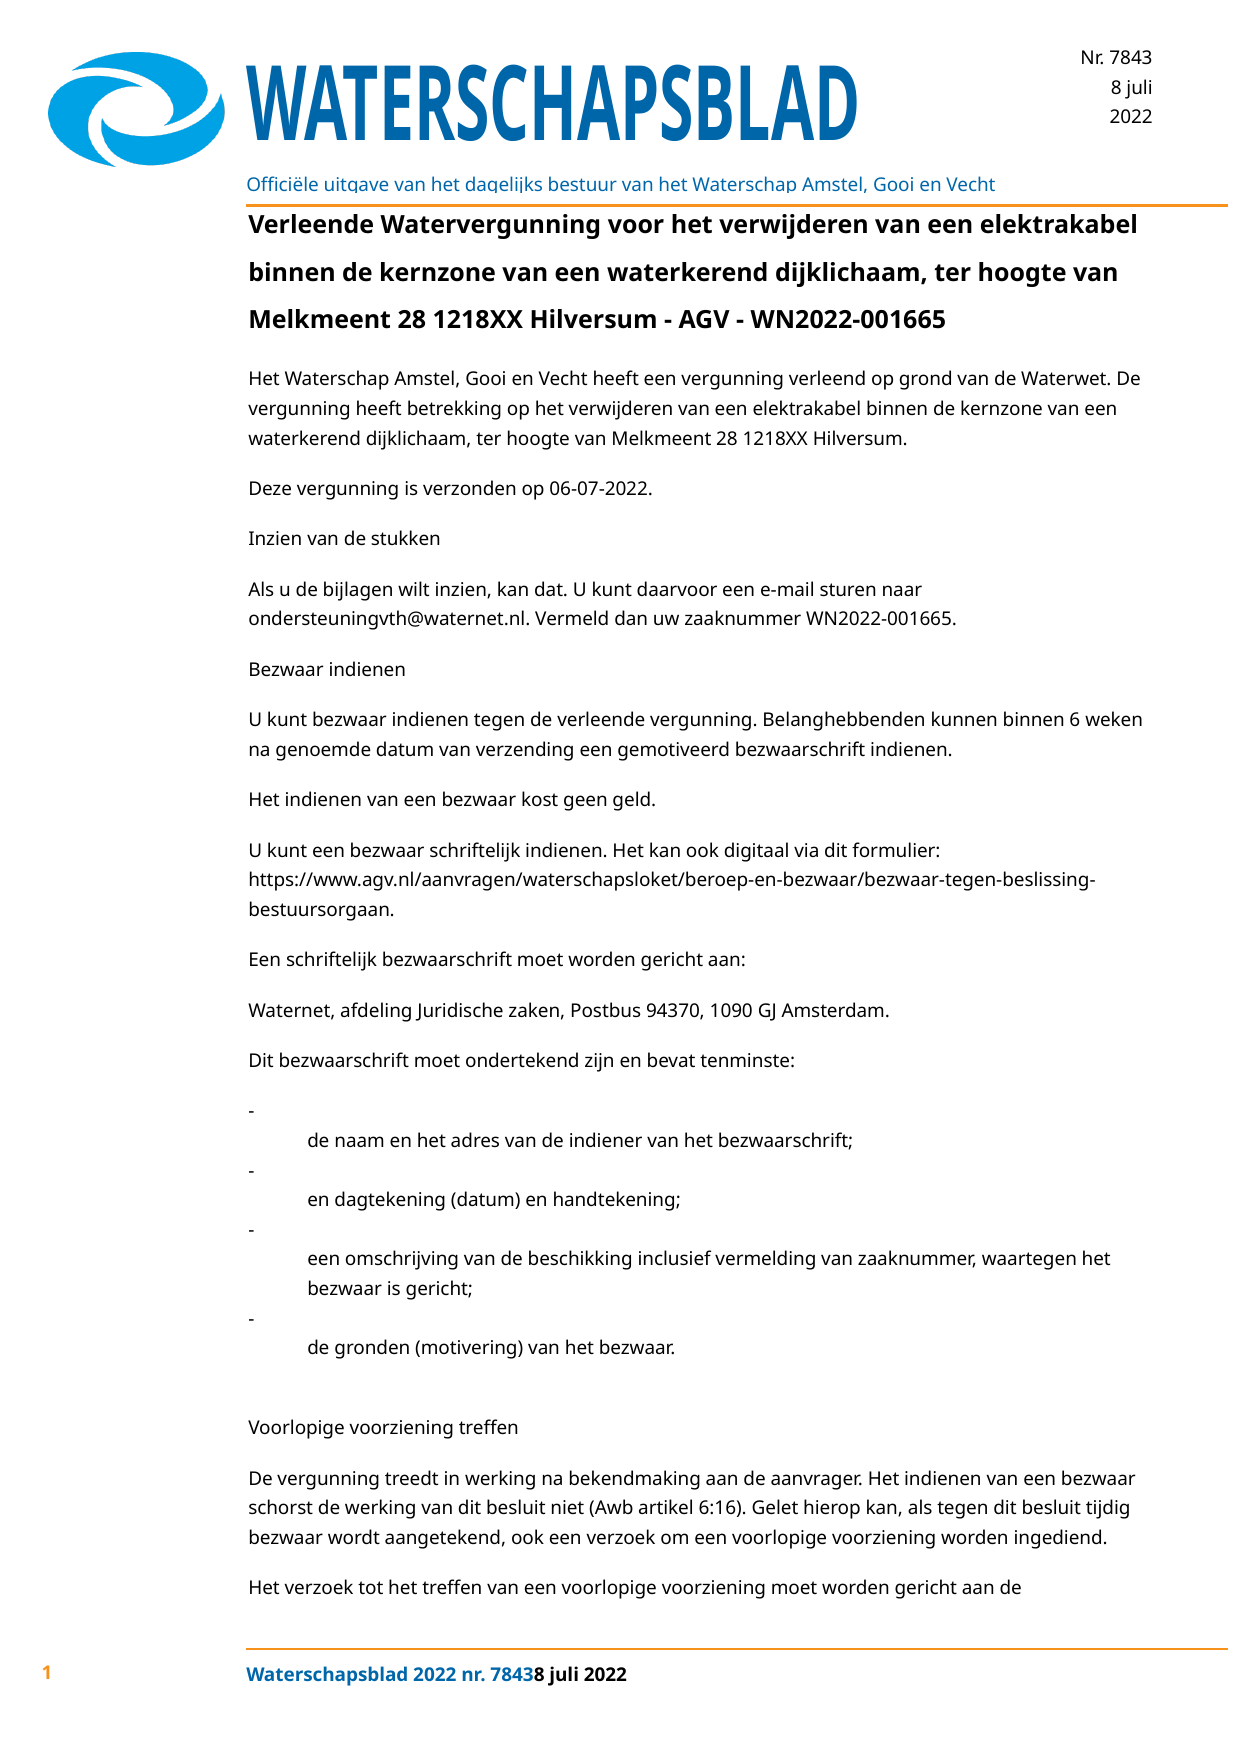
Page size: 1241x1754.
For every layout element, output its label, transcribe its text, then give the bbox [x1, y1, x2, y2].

text Het verzoek tot het treffen van een voorlopige voorziening moet worden gericht aan de [248, 1574, 1152, 1600]
text Verleende Watervergunning voor het verwijderen van een elektrakabel binnen de kernzone van een waterkerend dijklichaam, ter hoogte van Melkmeent 28 1218XX Hilversum - AGV - WN2022-001665 [248, 207, 1152, 336]
text Deze vergunning is verzonden op 06-07-2022. [248, 475, 1152, 501]
text Dit bezwaarschrift moet ondertekend zijn en bevat tenminste: [248, 1047, 1152, 1073]
list een omschrijving van de beschikking inclusief vermelding van zaaknummer, waartegen het bezwaar is gericht; [248, 1246, 1152, 1301]
text U kunt een bezwaar schriftelijk indienen. Het kan ook digitaal via dit formulier: https://www.agv.nl/aanvragen/waterschapsloket/beroep-en-bezwaar/bezwaar-tegen-beslissing-bestuursorgaan. [248, 837, 1152, 922]
picture [41, 47, 231, 172]
list en dagtekening (datum) en handtekening; [248, 1186, 1152, 1212]
text Bezwaar indienen [248, 656, 1152, 682]
text Het indienen van een bezwaar kost geen geld. [248, 786, 1152, 812]
list de naam en het adres van de indiener van het bezwaarschrift; [248, 1127, 1152, 1153]
text De vergunning treedt in werking na bekendmaking aan de aanvrager. Het indienen van een bezwaar schorst de werking van dit besluit niet (Awb artikel 6:16). Gelet hierop kan, als tegen dit besluit tijdig bezwaar wordt aangetekend, ook een verzoek om een voorlopige voorziening worden ingediend. [248, 1465, 1152, 1549]
text U kunt bezwaar indienen tegen de verleende vergunning. Belanghebbenden kunnen binnen 6 weken na genoemde datum van verzending een gemotiveerd bezwaarschrift indienen. [248, 706, 1152, 762]
text Het Waterschap Amstel, Gooi en Vecht heeft een vergunning verleend op grond van de Waterwet. De vergunning heeft betrekking op het verwijderen van een elektrakabel binnen de kernzone van een waterkerend dijklichaam, ter hoogte van Melkmeent 28 1218XX Hilversum. [248, 366, 1152, 450]
text Inzien van de stukken [248, 526, 1152, 551]
text Als u de bijlagen wilt inzien, kan dat. U kunt daarvoor een e-mail sturen naar ondersteuningvth@waternet.nl. Vermeld dan uw zaaknummer WN2022-001665. [248, 576, 1152, 631]
text Een schriftelijk bezwaarschrift moet worden gericht aan: [248, 946, 1152, 972]
text Voorlopige voorziening treffen [248, 1414, 1152, 1440]
text Waternet, afdeling Juridische zaken, Postbus 94370, 1090 GJ Amsterdam. [248, 997, 1152, 1022]
list de gronden (motivering) van het bezwaar. [248, 1334, 1152, 1360]
